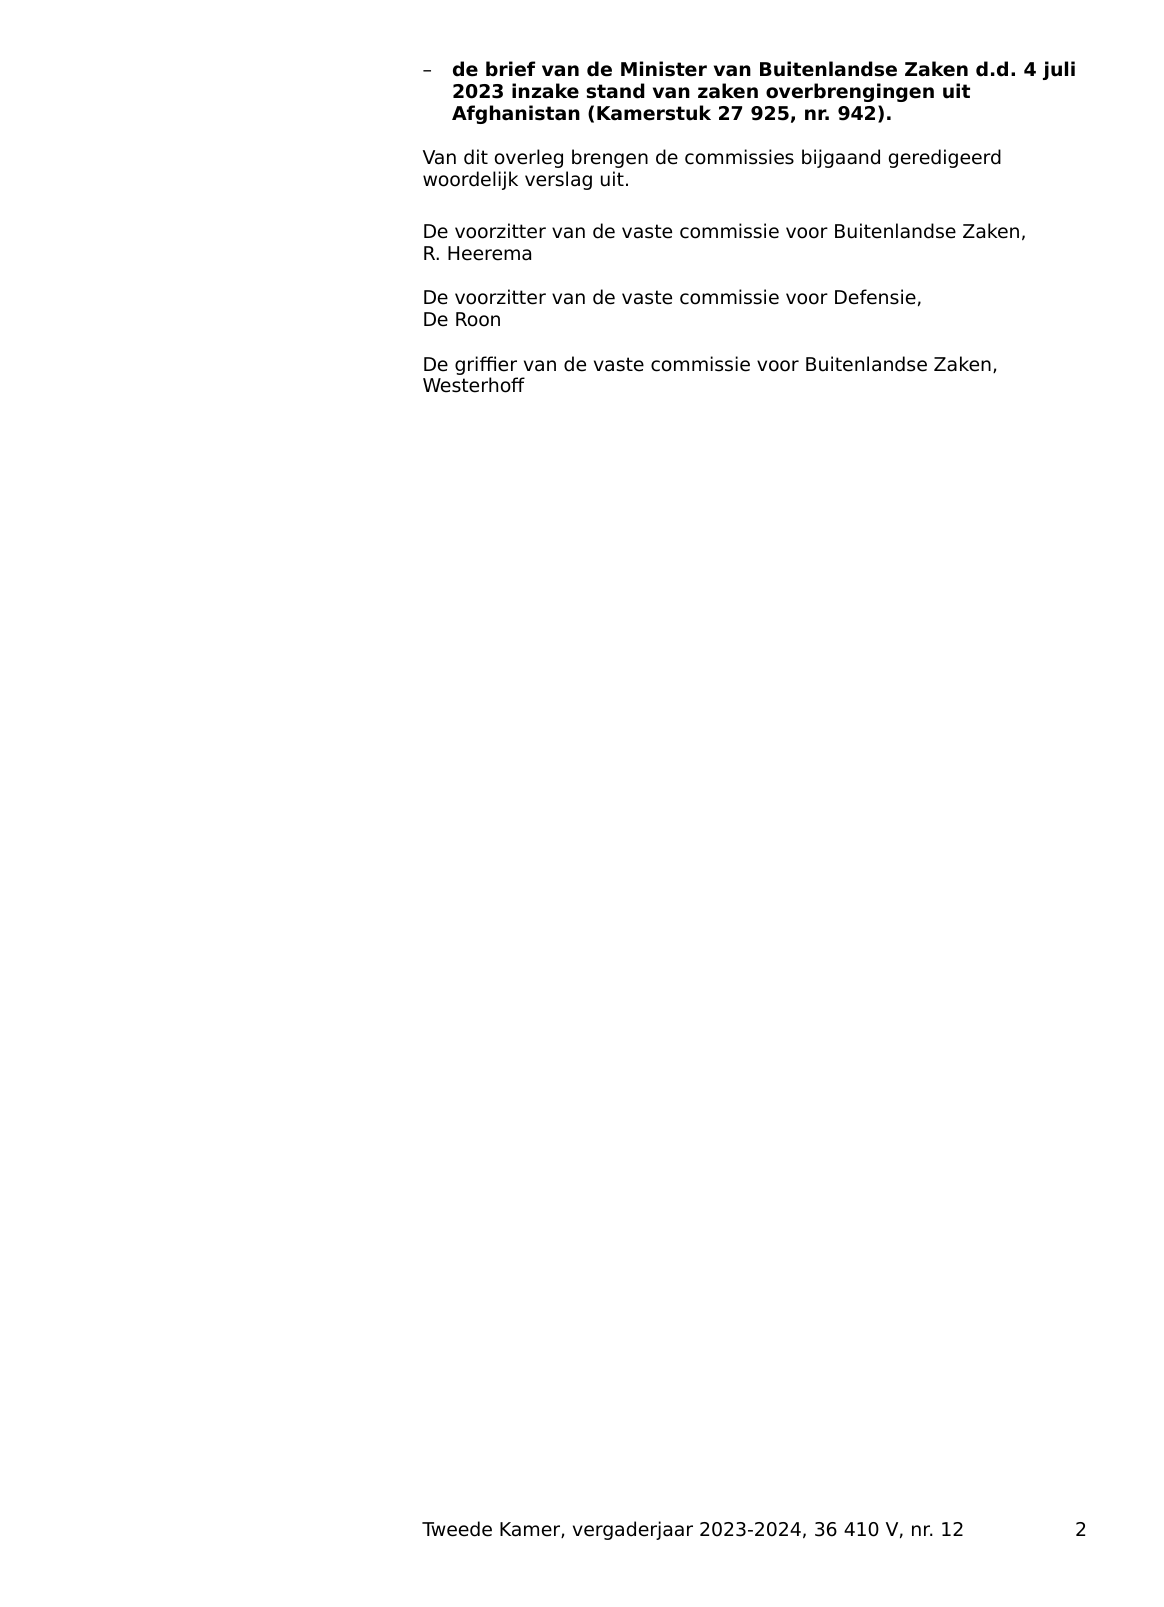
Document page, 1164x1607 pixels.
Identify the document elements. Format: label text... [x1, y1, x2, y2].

text De griffier van de vaste commissie voor Buitenlandse Zaken, Westerhoff [422, 353, 1087, 397]
text De voorzitter van de vaste commissie voor Defensie, De Roon [422, 287, 1087, 331]
text De voorzitter van de vaste commissie voor Buitenlandse Zaken, R. Heerema [422, 221, 1087, 265]
text Van dit overleg brengen de commissies bijgaand geredigeerd woordelijk verslag uit. [422, 147, 1087, 191]
text – de brief van de Minister van Buitenlandse Zaken d.d. 4 juli 2023 inzake stand van zaken overbrengingen uit Afghanistan (Kamerstuk 27 925, nr. 942). [422, 59, 1087, 125]
